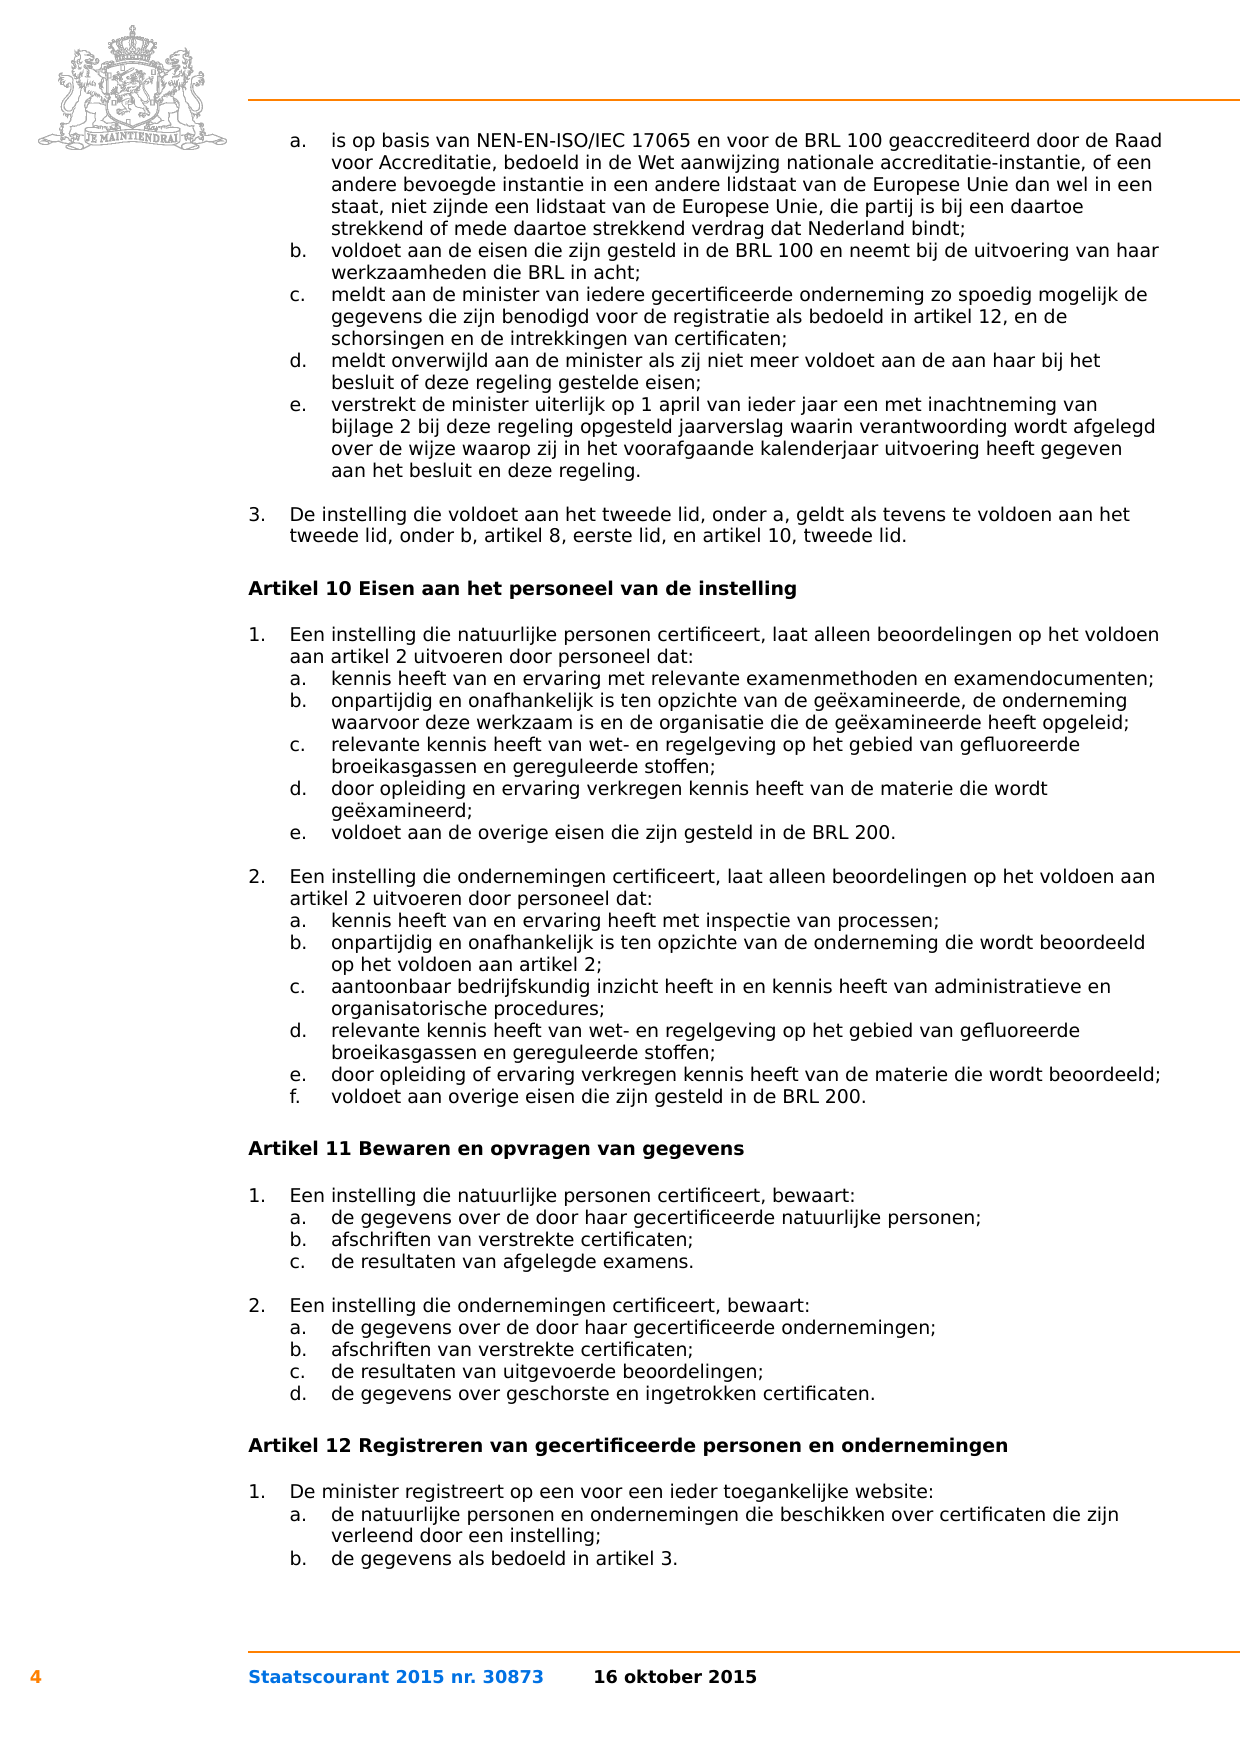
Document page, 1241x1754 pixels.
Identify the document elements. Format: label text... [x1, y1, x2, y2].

text d. meldt onverwijld aan de minister als zij niet meer voldoet aan de aan haar bij het besluit of deze regeling gestelde eisen; [289, 350, 1163, 394]
text a. kennis heeft van en ervaring met relevante examenmethoden en examendocumenten; [289, 668, 1163, 690]
text c. aantoonbaar bedrijfskundig inzicht heeft in en kennis heeft van administratieve en organisatorische procedures; [289, 976, 1163, 1020]
text b. de gegevens als bedoeld in artikel 3. [289, 1547, 1163, 1569]
text c. de resultaten van uitgevoerde beoordelingen; [289, 1361, 1163, 1382]
text 1. De minister registreert op een voor een ieder toegankelijke website: [248, 1481, 1163, 1503]
subtitle Artikel 11 Bewaren en opvragen van gegevens [248, 1138, 1163, 1160]
text 2. Een instelling die ondernemingen certificeert, laat alleen beoordelingen op het voldoen aan artikel 2 uitvoeren door personeel dat: [248, 866, 1163, 910]
text 1. Een instelling die natuurlijke personen certificeert, laat alleen beoordelingen op het voldoen aan artikel 2 uitvoeren door personeel dat: [248, 624, 1163, 668]
text b. onpartijdig en onafhankelijk is ten opzichte van de onderneming die wordt beoordeeld op het voldoen aan artikel 2; [289, 932, 1163, 976]
text a. de natuurlijke personen en ondernemingen die beschikken over certificaten die zijn verleend door een instelling; [289, 1503, 1163, 1547]
text c. de resultaten van afgelegde examens. [289, 1251, 1163, 1273]
subtitle Artikel 10 Eisen aan het personeel van de instelling [248, 577, 1163, 599]
subtitle Artikel 12 Registreren van gecertificeerde personen en ondernemingen [248, 1434, 1163, 1456]
text 2. Een instelling die ondernemingen certificeert, bewaart: [248, 1294, 1163, 1317]
text c. relevante kennis heeft van wet- en regelgeving op het gebied van gefluoreerde broeikasgassen en gereguleerde stoffen; [289, 734, 1163, 778]
text 1. Een instelling die natuurlijke personen certificeert, bewaart: [248, 1185, 1163, 1207]
text e. verstrekt de minister uiterlijk op 1 april van ieder jaar een met inachtneming van bijlage 2 bij deze regeling opgesteld jaarverslag waarin verantwoording wordt afgelegd over de wijze waarop zij in het voorafgaande kalenderjaar uitvoering heeft gegeven aan het besluit en deze regeling. [289, 394, 1163, 482]
text a. de gegevens over de door haar gecertificeerde natuurlijke personen; [289, 1207, 1163, 1229]
text b. onpartijdig en onafhankelijk is ten opzichte van de geëxamineerde, de onderneming waarvoor deze werkzaam is en de organisatie die de geëxamineerde heeft opgeleid; [289, 690, 1163, 734]
text e. door opleiding of ervaring verkregen kennis heeft van de materie die wordt beoordeeld; [289, 1064, 1163, 1086]
text b. voldoet aan de eisen die zijn gesteld in de BRL 100 en neemt bij de uitvoering van haar werkzaamheden die BRL in acht; [289, 240, 1163, 284]
text c. meldt aan de minister van iedere gecertificeerde onderneming zo spoedig mogelijk de gegevens die zijn benodigd voor de registratie als bedoeld in artikel 12, en de schorsingen en de intrekkingen van certificaten; [289, 284, 1163, 350]
text f. voldoet aan overige eisen die zijn gesteld in de BRL 200. [289, 1086, 1163, 1108]
text e. voldoet aan de overige eisen die zijn gesteld in de BRL 200. [289, 822, 1163, 844]
text d. relevante kennis heeft van wet- en regelgeving op het gebied van gefluoreerde broeikasgassen en gereguleerde stoffen; [289, 1020, 1163, 1064]
picture [38, 25, 227, 150]
text b. afschriften van verstrekte certificaten; [289, 1229, 1163, 1251]
text d. door opleiding en ervaring verkregen kennis heeft van de materie die wordt geëxamineerd; [289, 778, 1163, 822]
text 3. De instelling die voldoet aan het tweede lid, onder a, geldt als tevens te voldoen aan het tweede lid, onder b, artikel 8, eerste lid, en artikel 10, tweede lid. [248, 503, 1163, 547]
text a. kennis heeft van en ervaring heeft met inspectie van processen; [289, 910, 1163, 932]
text b. afschriften van verstrekte certificaten; [289, 1338, 1163, 1361]
text a. de gegevens over de door haar gecertificeerde ondernemingen; [289, 1317, 1163, 1338]
text d. de gegevens over geschorste en ingetrokken certificaten. [289, 1382, 1163, 1404]
text a. is op basis van NEN-EN-ISO/IEC 17065 en voor de BRL 100 geaccrediteerd door de Raad voor Accreditatie, bedoeld in de Wet aanwijzing nationale accreditatie-instantie, of een andere bevoegde instantie in een andere lidstaat van de Europese Unie dan wel in een staat, niet zijnde een lidstaat van de Europese Unie, die partij is bij een daartoe strekkend of mede daartoe strekkend verdrag dat Nederland bindt; [289, 130, 1163, 240]
